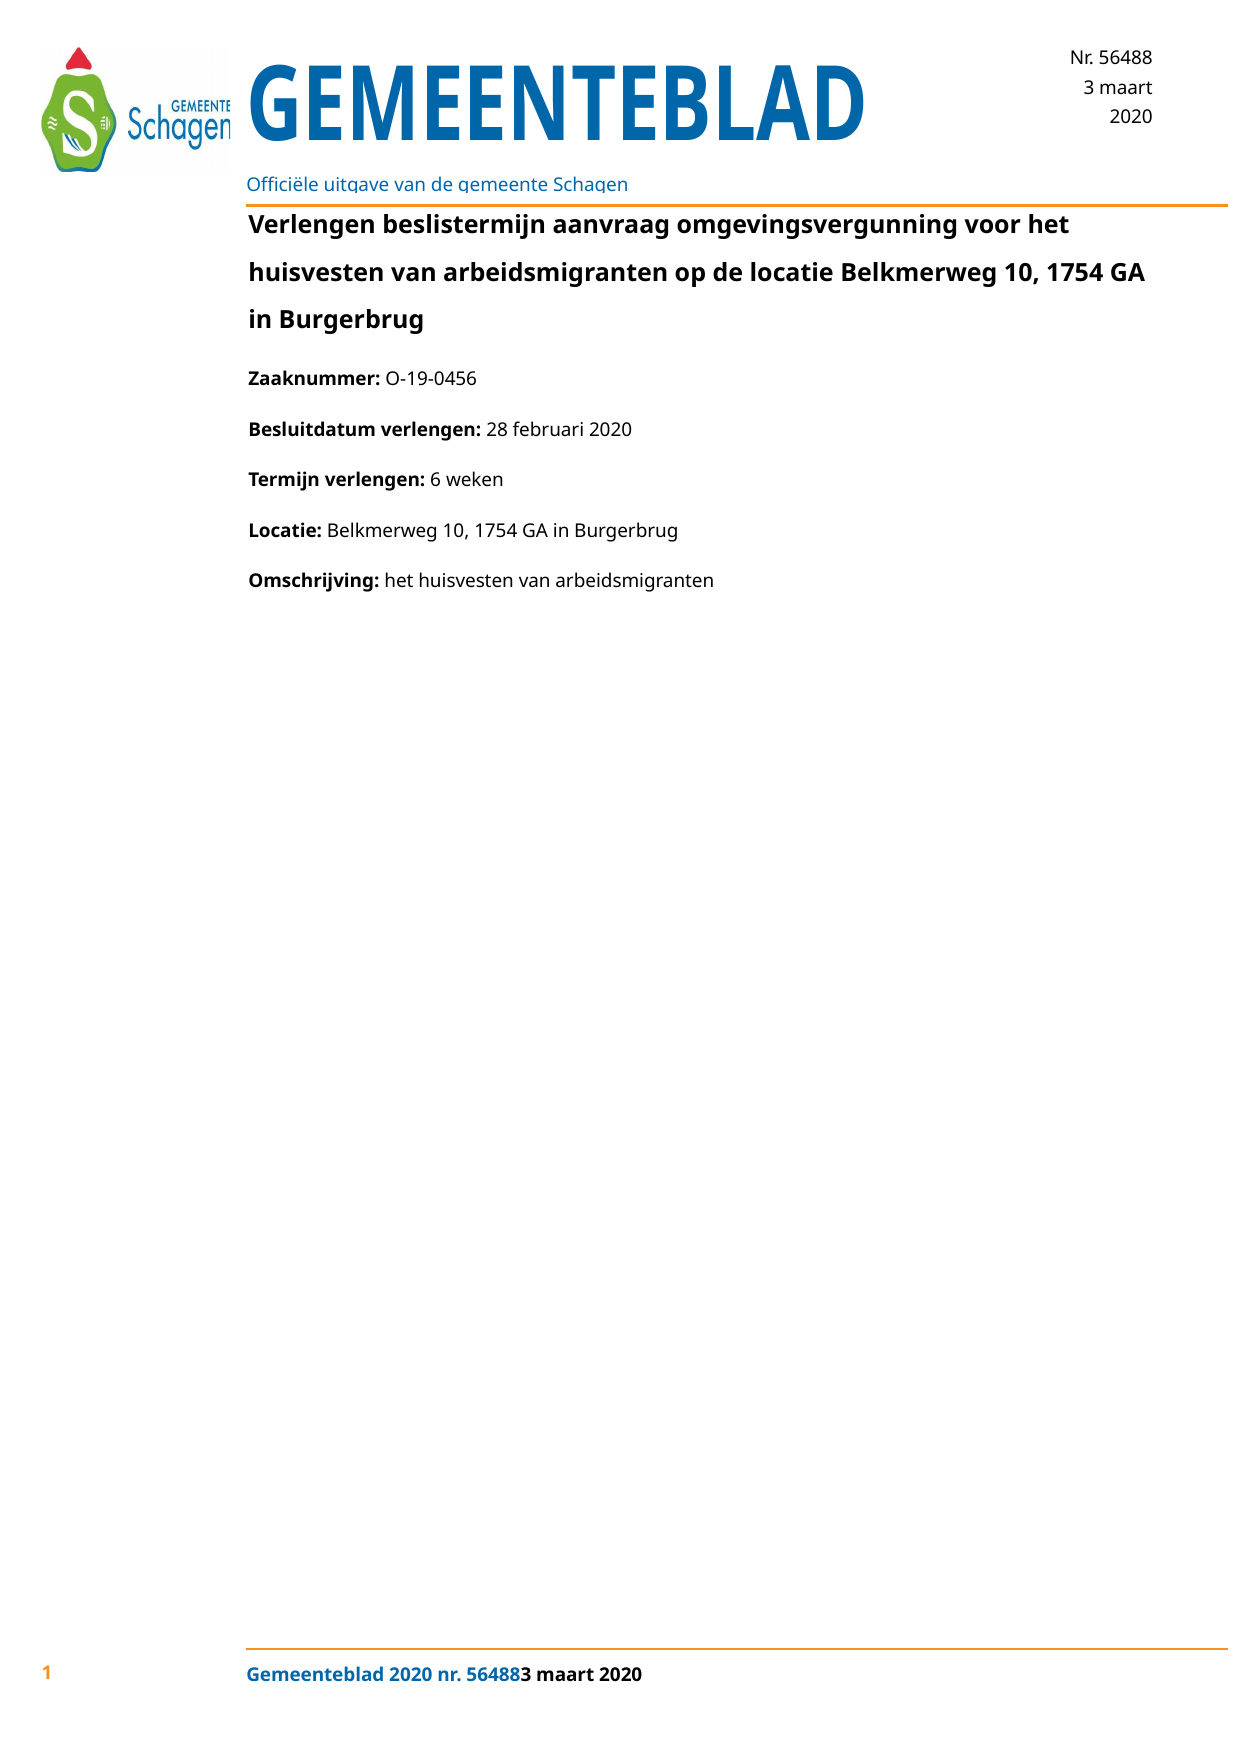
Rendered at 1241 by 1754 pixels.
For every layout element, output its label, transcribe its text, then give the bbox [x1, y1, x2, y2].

picture [41, 47, 231, 172]
text Locatie: Belkmerweg 10, 1754 GA in Burgerbrug [248, 517, 1152, 542]
text Termijn verlengen: 6 weken [248, 466, 1152, 492]
text Zaaknummer: O-19-0456 [248, 366, 1152, 391]
text Verlengen beslistermijn aanvraag omgevingsvergunning voor het huisvesten van arbeidsmigranten op de locatie Belkmerweg 10, 1754 GA in Burgerbrug [248, 207, 1152, 336]
text Besluitdatum verlengen: 28 februari 2020 [248, 416, 1152, 442]
text Omschrijving: het huisvesten van arbeidsmigranten [248, 567, 1152, 593]
